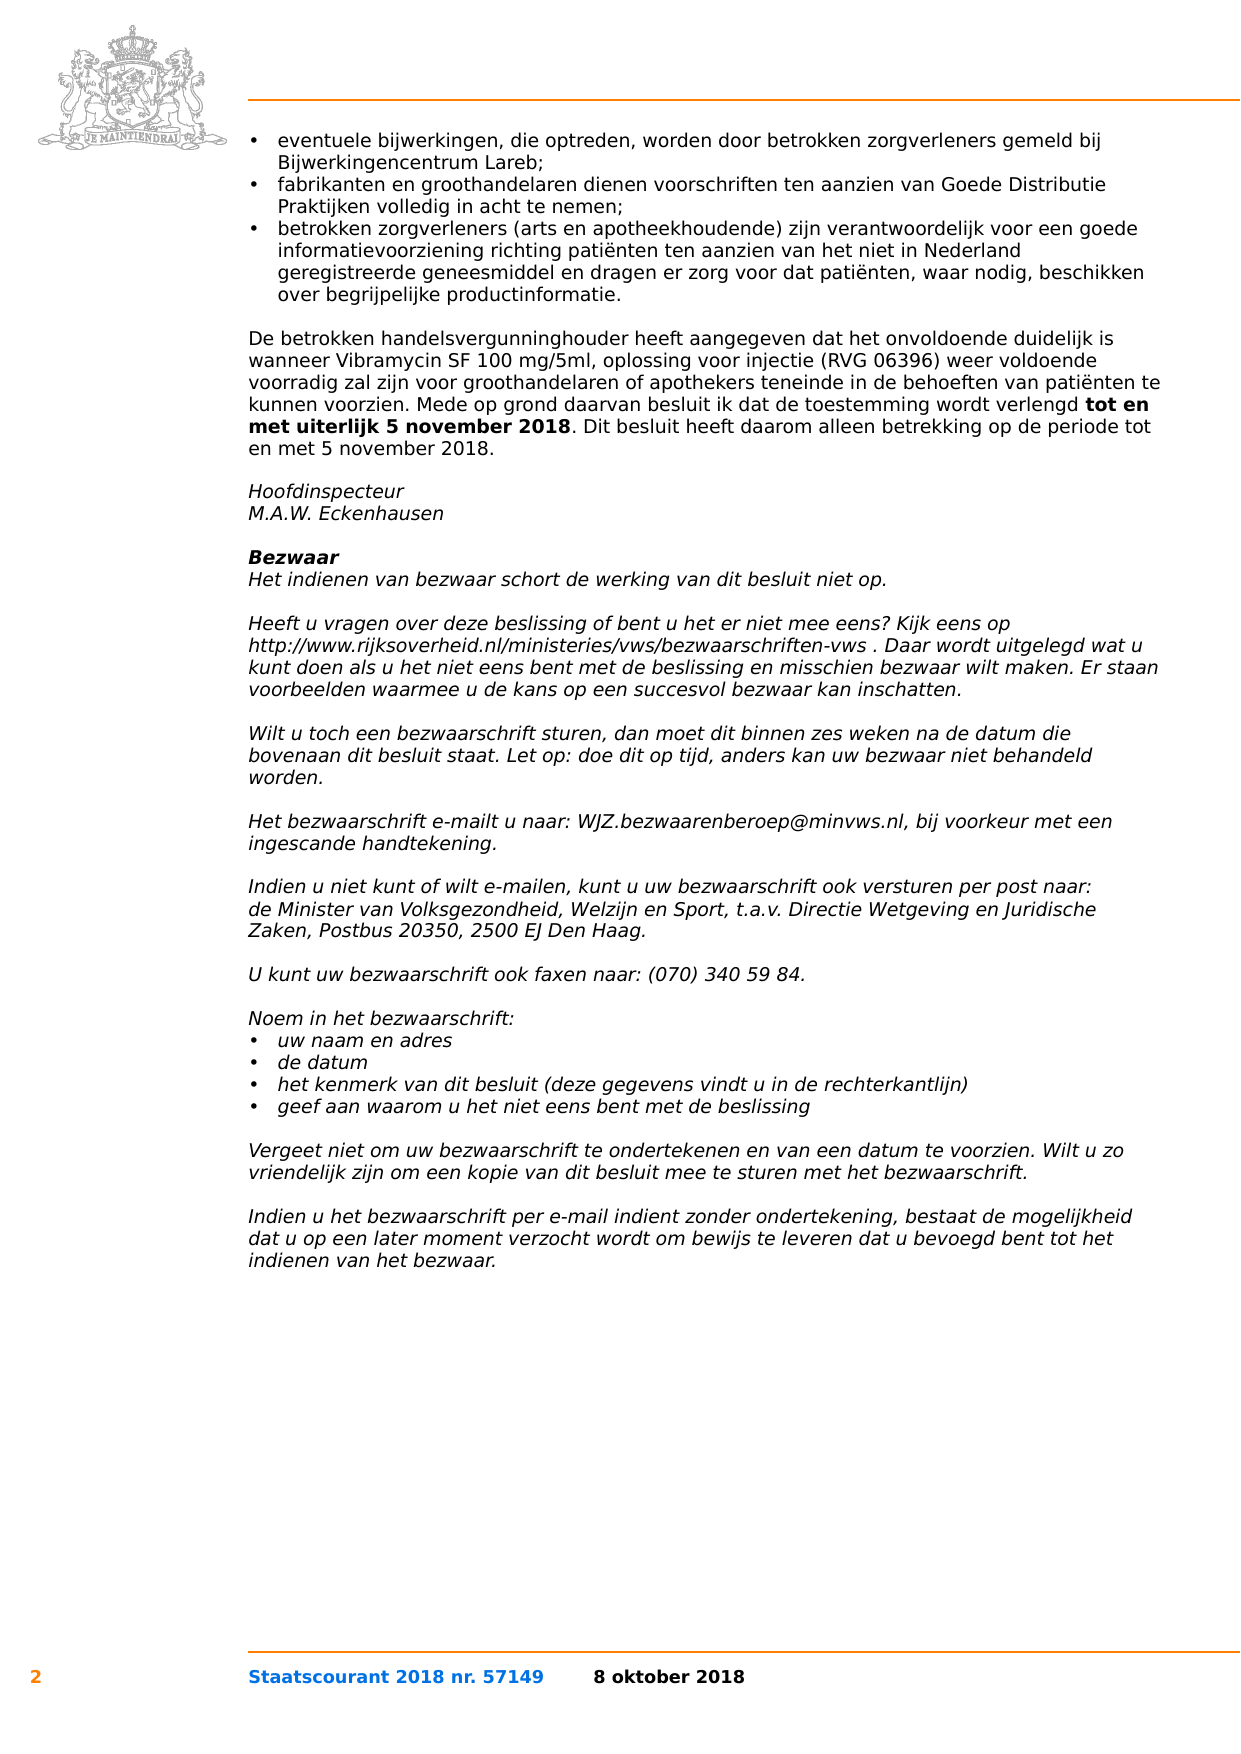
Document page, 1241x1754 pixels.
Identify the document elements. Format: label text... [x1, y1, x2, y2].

text de Minister van Volksgezondheid, Welzijn en Sport, t.a.v. Directie Wetgeving en Juridische Zaken, Postbus 20350, 2500 EJ Den Haag. [248, 898, 1163, 942]
text Vergeet niet om uw bezwaarschrift te ondertekenen en van een datum te voorzien. Wilt u zo vriendelijk zijn om een kopie van dit besluit mee te sturen met het bezwaarschrift. [248, 1140, 1163, 1184]
text Heeft u vragen over deze beslissing of bent u het er niet mee eens? Kijk eens op http://www.rijksoverheid.nl/ministeries/vws/bezwaarschriften-vws . Daar wordt uitgelegd wat u kunt doen als u het niet eens bent met de beslissing en misschien bezwaar wilt maken. Er staan voorbeelden waarmee u de kans op een succesvol bezwaar kan inschatten. [248, 613, 1163, 701]
text • het kenmerk van dit besluit (deze gegevens vindt u in de rechterkantlijn) [248, 1074, 1163, 1096]
text • de datum [248, 1052, 1163, 1074]
text Het indienen van bezwaar schort de werking van dit besluit niet op. [248, 569, 1163, 591]
text Hoofdinspecteur M.A.W. Eckenhausen [248, 481, 1163, 525]
text De betrokken handelsvergunninghouder heeft aangegeven dat het onvoldoende duidelijk is wanneer Vibramycin SF 100 mg/5ml, oplossing voor injectie (RVG 06396) weer voldoende voorradig zal zijn voor groothandelaren of apothekers teneinde in de behoeften van patiënten te kunnen voorzien. Mede op grond daarvan besluit ik dat de toestemming wordt verlengd tot en met uiterlijk 5 november 2018. Dit besluit heeft daarom alleen betrekking op de periode tot en met 5 november 2018. [248, 328, 1163, 459]
text Bezwaar [248, 547, 1163, 569]
text Noem in het bezwaarschrift: [248, 1008, 1163, 1030]
text • geef aan waarom u het niet eens bent met de beslissing [248, 1096, 1163, 1118]
text • eventuele bijwerkingen, die optreden, worden door betrokken zorgverleners gemeld bij Bijwerkingencentrum Lareb; [248, 130, 1163, 174]
text Wilt u toch een bezwaarschrift sturen, dan moet dit binnen zes weken na de datum die bovenaan dit besluit staat. Let op: doe dit op tijd, anders kan uw bezwaar niet behandeld worden. [248, 723, 1163, 789]
text • betrokken zorgverleners (arts en apotheekhoudende) zijn verantwoordelijk voor een goede informatievoorziening richting patiënten ten aanzien van het niet in Nederland geregistreerde geneesmiddel en dragen er zorg voor dat patiënten, waar nodig, beschikken over begrijpelijke productinformatie. [248, 218, 1163, 306]
text Indien u het bezwaarschrift per e-mail indient zonder ondertekening, bestaat de mogelijkheid dat u op een later moment verzocht wordt om bewijs te leveren dat u bevoegd bent tot het indienen van het bezwaar. [248, 1206, 1163, 1272]
text Indien u niet kunt of wilt e-mailen, kunt u uw bezwaarschrift ook versturen per post naar: [248, 876, 1163, 898]
text U kunt uw bezwaarschrift ook faxen naar: (070) 340 59 84. [248, 964, 1163, 986]
text • uw naam en adres [248, 1030, 1163, 1052]
text Het bezwaarschrift e-mailt u naar: WJZ.bezwaarenberoep@minvws.nl, bij voorkeur met een ingescande handtekening. [248, 811, 1163, 854]
picture [38, 25, 227, 150]
text • fabrikanten en groothandelaren dienen voorschriften ten aanzien van Goede Distributie Praktijken volledig in acht te nemen; [248, 174, 1163, 218]
